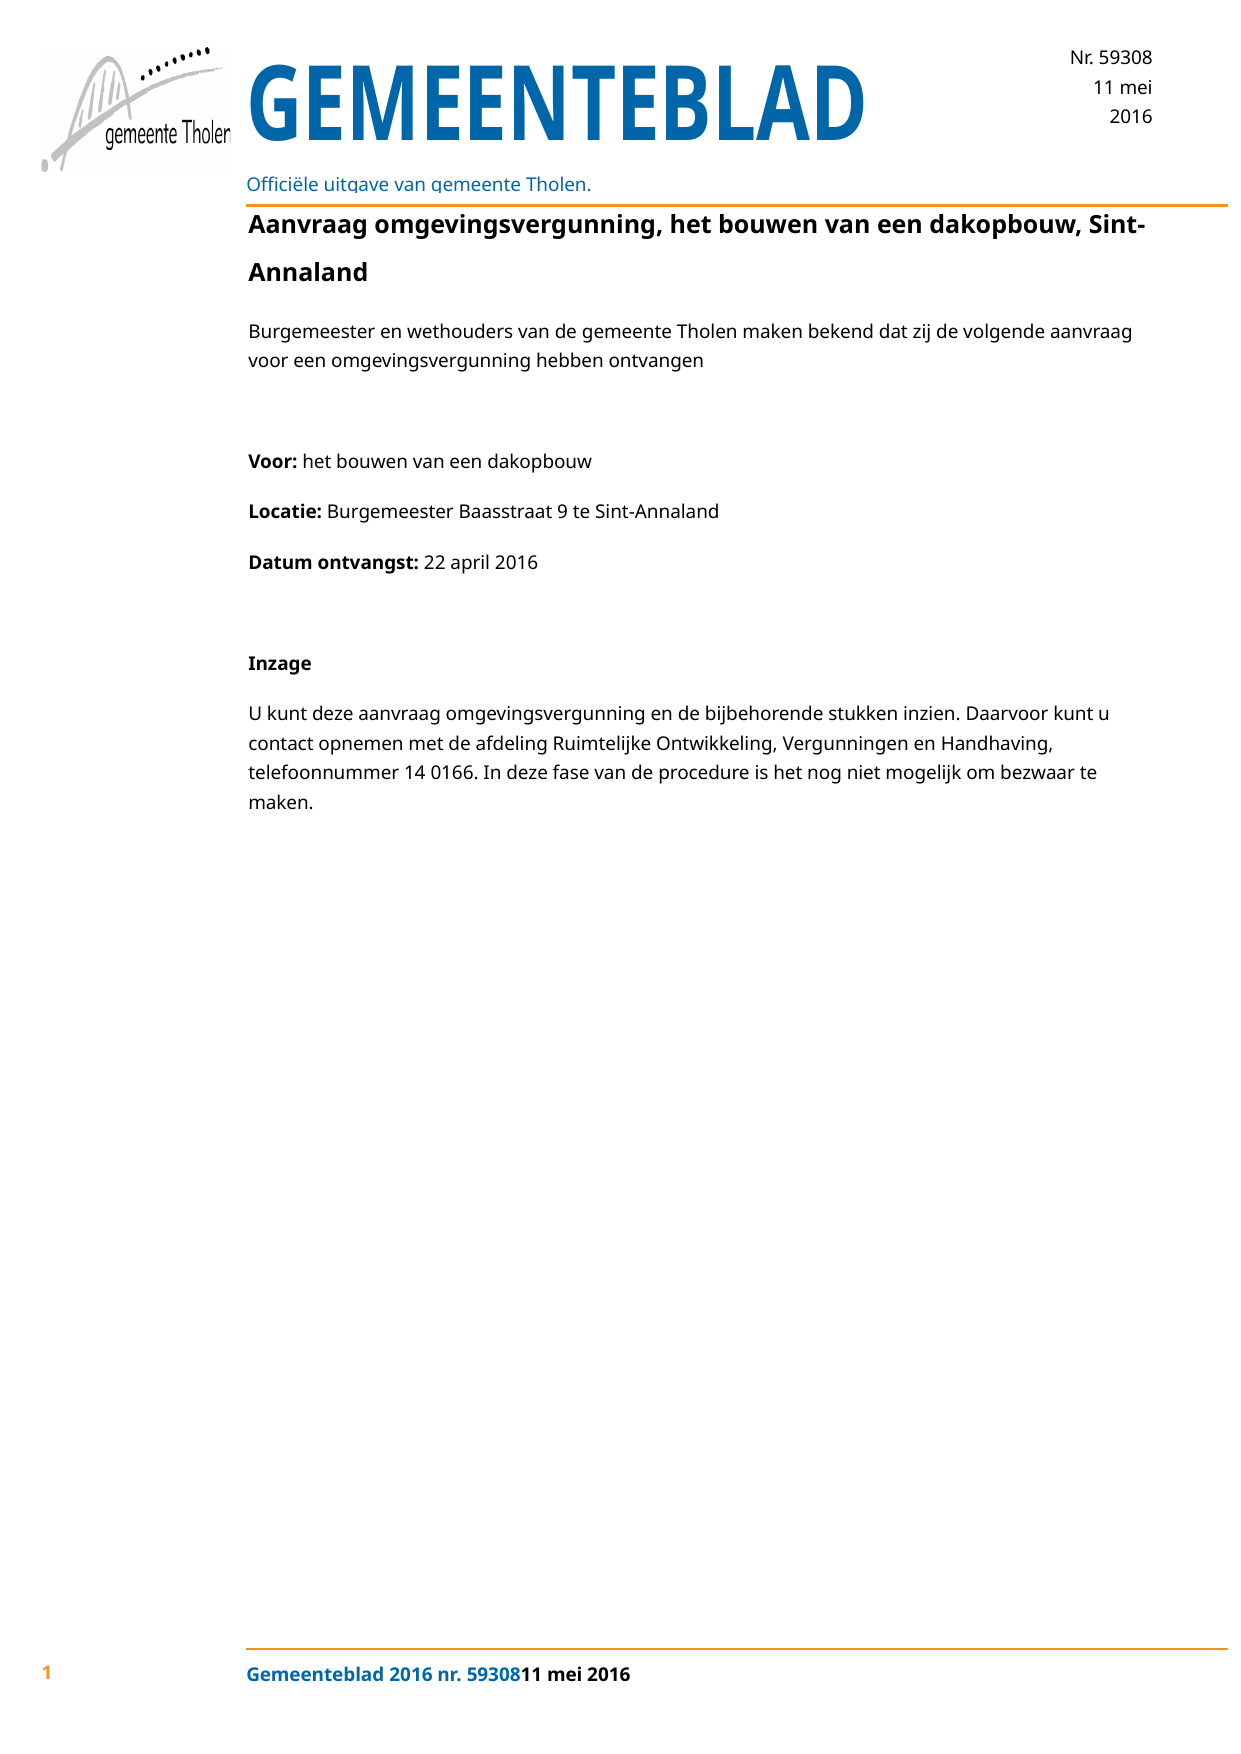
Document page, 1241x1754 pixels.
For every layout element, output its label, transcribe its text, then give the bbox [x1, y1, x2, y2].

picture [41, 47, 231, 172]
text Inzage [248, 650, 1152, 676]
text Locatie: Burgemeester Baasstraat 9 te Sint-Annaland [248, 499, 1152, 524]
text Aanvraag omgevingsvergunning, het bouwen van een dakopbouw, Sint-Annaland [248, 207, 1152, 288]
text Voor: het bouwen van een dakopbouw [248, 448, 1152, 474]
text Datum ontvangst: 22 april 2016 [248, 549, 1152, 575]
text U kunt deze aanvraag omgevingsvergunning en de bijbehorende stukken inzien. Daarvoor kunt u contact opnemen met de afdeling Ruimtelijke Ontwikkeling, Vergunningen en Handhaving, telefoonnummer 14 0166. In deze fase van de procedure is het nog niet mogelijk om bezwaar te maken. [248, 700, 1152, 815]
text Burgemeester en wethouders van de gemeente Tholen maken bekend dat zij de volgende aanvraag voor een omgevingsvergunning hebben ontvangen [248, 318, 1152, 373]
